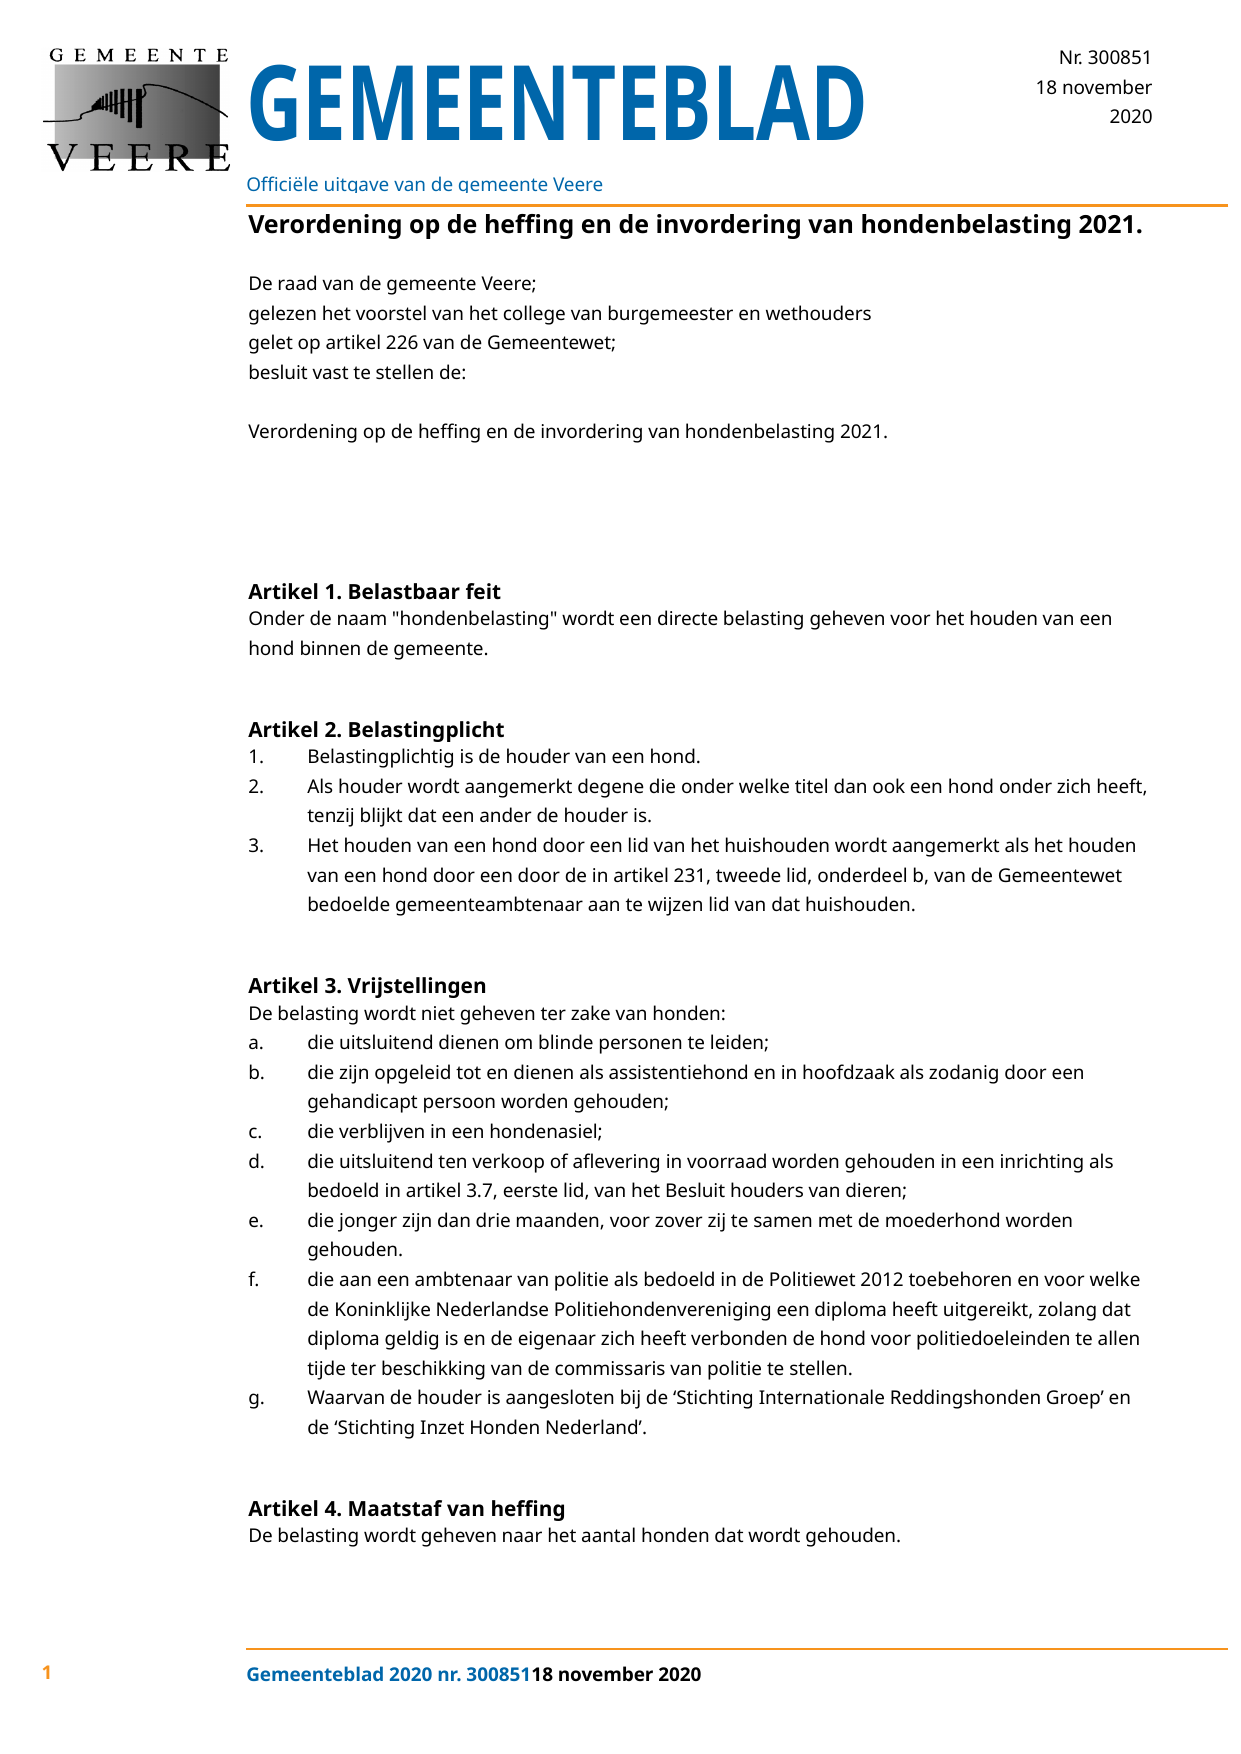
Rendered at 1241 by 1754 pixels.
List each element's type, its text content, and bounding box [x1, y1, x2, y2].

text Artikel 4. Maatstaf van heffing [248, 1494, 1152, 1522]
list die aan een ambtenaar van politie als bedoeld in de Politiewet 2012 toebehoren en voor welke de Koninklijke Nederlandse Politiehondenvereniging een diploma heeft uitgereikt, zolang dat diploma geldig is en de eigenaar zich heeft verbonden de hond voor politiedoeleinden te allen tijde ter beschikking van de commissaris van politie te stellen. [248, 1266, 1152, 1381]
list Als houder wordt aangemerkt degene die onder welke titel dan ook een hond onder zich heeft, tenzij blijkt dat een ander de houder is. [248, 773, 1152, 828]
text besluit vast te stellen de: [248, 359, 1152, 385]
list die uitsluitend dienen om blinde personen te leiden; [248, 1029, 1152, 1055]
text Onder de naam "hondenbelasting" wordt een directe belasting geheven voor het houden van een hond binnen de gemeente. [248, 606, 1152, 661]
list Waarvan de houder is aangesloten bij de ‘Stichting Internationale Reddingshonden Groep’ en de ‘Stichting Inzet Honden Nederland’. [248, 1384, 1152, 1440]
list die verblijven in een hondenasiel; [248, 1118, 1152, 1144]
text De belasting wordt niet geheven ter zake van honden: [248, 1000, 1152, 1026]
list die zijn opgeleid tot en dienen als assistentiehond en in hoofdzaak als zodanig door een gehandicapt persoon worden gehouden; [248, 1059, 1152, 1114]
text De belasting wordt geheven naar het aantal honden dat wordt gehouden. [248, 1522, 1152, 1548]
list Het houden van een hond door een lid van het huishouden wordt aangemerkt als het houden van een hond door een door de in artikel 231, tweede lid, onderdeel b, van de Gemeentewet bedoelde gemeenteambtenaar aan te wijzen lid van dat huishouden. [248, 832, 1152, 917]
text Artikel 3. Vrijstellingen [248, 971, 1152, 1000]
list die uitsluitend ten verkoop of aflevering in voorraad worden gehouden in een inrichting als bedoeld in artikel 3.7, eerste lid, van het Besluit houders van dieren; [248, 1148, 1152, 1203]
list Belastingplichtig is de houder van een hond. [248, 743, 1152, 769]
text Artikel 1. Belastbaar feit [248, 577, 1152, 606]
text Artikel 2. Belastingplicht [248, 715, 1152, 743]
text Verordening op de heffing en de invordering van hondenbelasting 2021. [248, 418, 1152, 444]
text Verordening op de heffing en de invordering van hondenbelasting 2021. [248, 207, 1152, 241]
text gelezen het voorstel van het college van burgemeester en wethouders [248, 300, 1152, 326]
text gelet op artikel 226 van de Gemeentewet; [248, 329, 1152, 355]
text De raad van de gemeente Veere; [248, 270, 1152, 296]
list die jonger zijn dan drie maanden, voor zover zij te samen met de moederhond worden gehouden. [248, 1207, 1152, 1262]
picture [41, 47, 231, 172]
